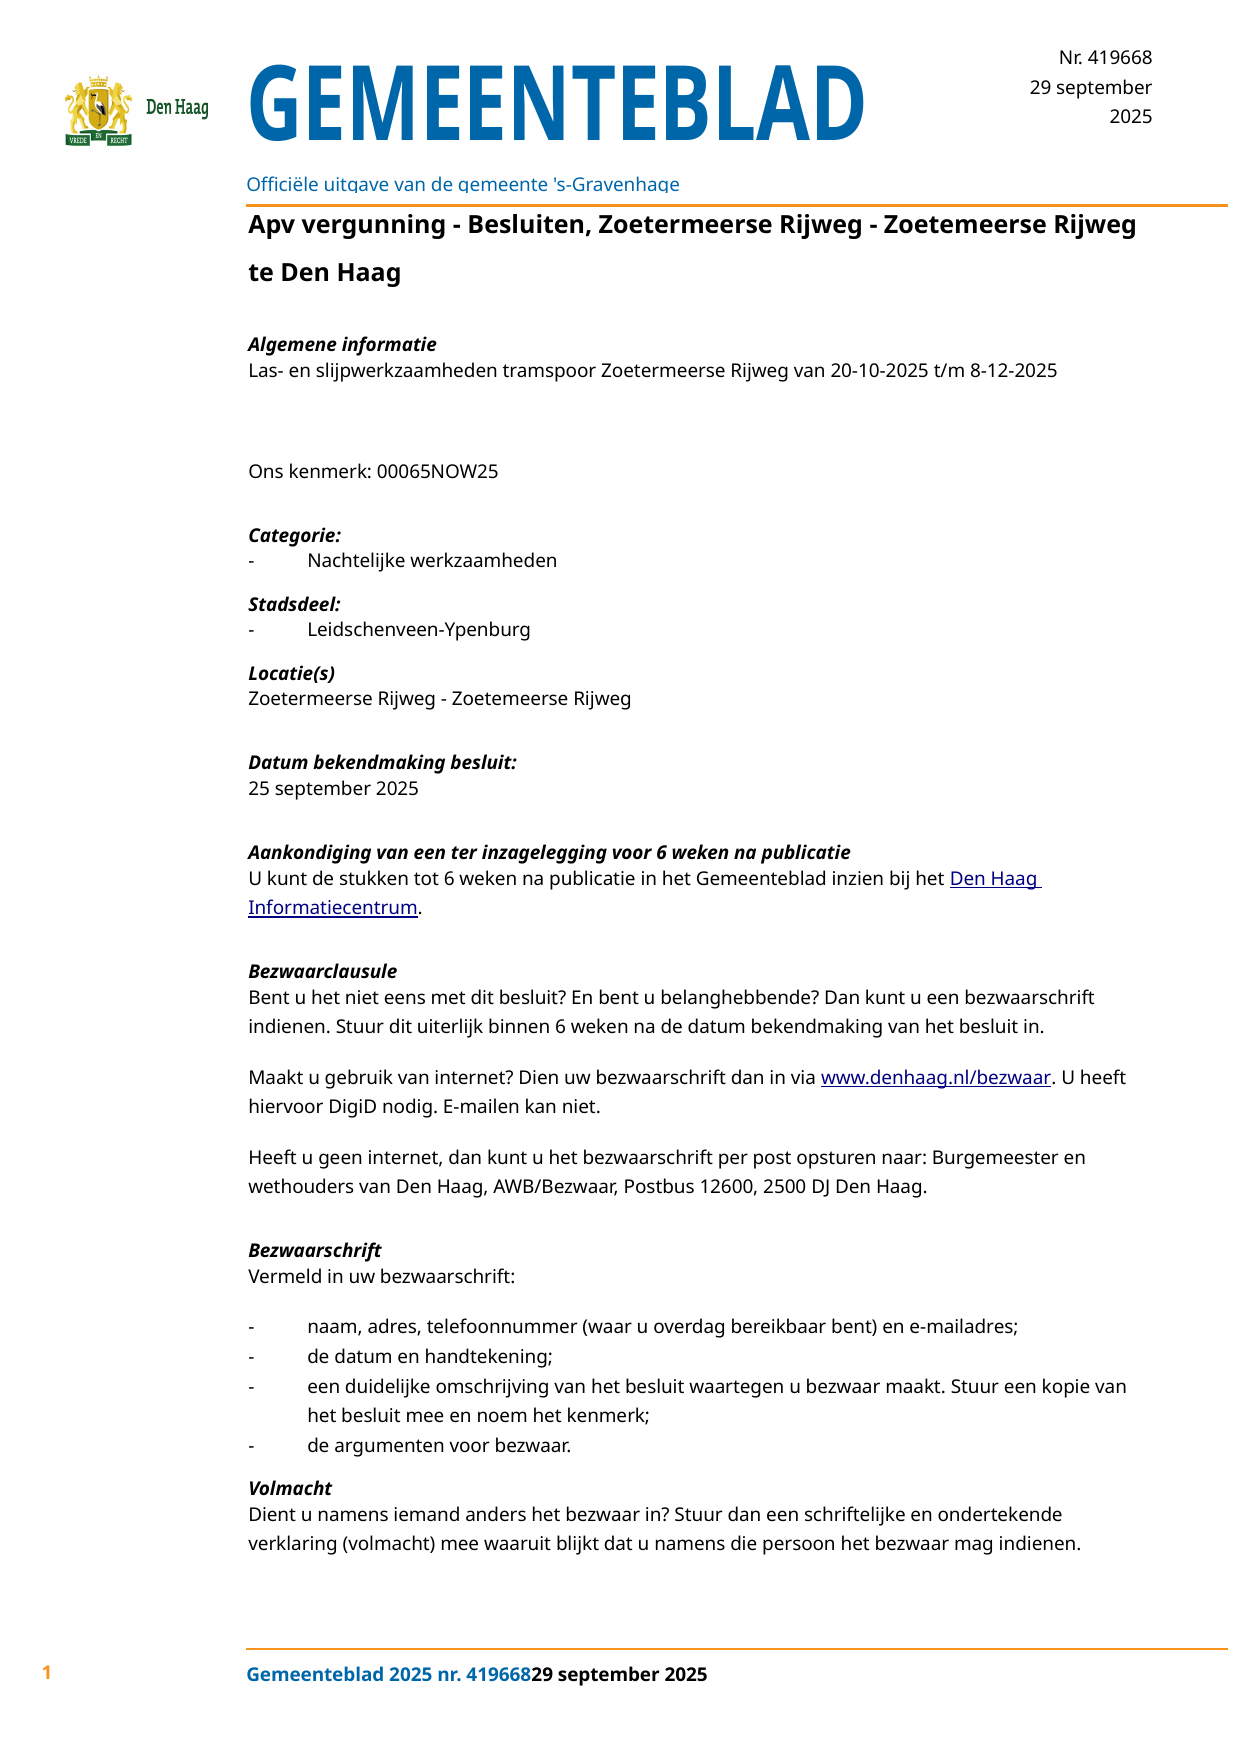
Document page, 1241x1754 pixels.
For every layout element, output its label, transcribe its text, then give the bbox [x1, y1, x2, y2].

text Categorie: [248, 522, 1152, 548]
list de argumenten voor bezwaar. [248, 1432, 1152, 1458]
text Apv vergunning - Besluiten, Zoetermeerse Rijweg - Zoetemeerse Rijweg te Den Haag [248, 207, 1152, 288]
text Heeft u geen internet, dan kunt u het bezwaarschrift per post opsturen naar: Burgemeester en wethouders van Den Haag, AWB/Bezwaar, Postbus 12600, 2500 DJ Den Haag. [248, 1144, 1152, 1199]
text Bezwaarschrift [248, 1238, 1152, 1263]
text Stadsdeel: [248, 591, 1152, 617]
list de datum en handtekening; [248, 1343, 1152, 1369]
text Maakt u gebruik van internet? Dien uw bezwaarschrift dan in via www.denhaag.nl/bezwaar. U heeft hiervoor DigiD nodig. E-mailen kan niet. [248, 1064, 1152, 1119]
text U kunt de stukken tot 6 weken na publicatie in het Gemeenteblad inzien bij het Den Haag Informatiecentrum. [248, 865, 1152, 920]
list een duidelijke omschrijving van het besluit waartegen u bezwaar maakt. Stuur een kopie van het besluit mee en noem het kenmerk; [248, 1373, 1152, 1428]
text Zoetermeerse Rijweg - Zoetemeerse Rijweg [248, 685, 1152, 711]
text Locatie(s) [248, 660, 1152, 685]
text Ons kenmerk: 00065NOW25 [248, 458, 1152, 484]
text Bezwaarclausule [248, 958, 1152, 984]
picture [41, 47, 231, 172]
list Leidschenveen-Ypenburg [248, 617, 1152, 642]
text Las- en slijpwerkzaamheden tramspoor Zoetermeerse Rijweg van 20-10-2025 t/m 8-12-2025 [248, 357, 1152, 383]
text Datum bekendmaking besluit: [248, 749, 1152, 775]
text Dient u namens iemand anders het bezwaar in? Stuur dan een schriftelijke en ondertekende verklaring (volmacht) mee waaruit blijkt dat u namens die persoon het bezwaar mag indienen. [248, 1501, 1152, 1556]
list Nachtelijke werkzaamheden [248, 548, 1152, 573]
text 25 september 2025 [248, 775, 1152, 801]
text Bent u het niet eens met dit besluit? En bent u belanghebbende? Dan kunt u een bezwaarschrift indienen. Stuur dit uiterlijk binnen 6 weken na de datum bekendmaking van het besluit in. [248, 984, 1152, 1039]
text Vermeld in uw bezwaarschrift: [248, 1263, 1152, 1289]
list naam, adres, telefoonnummer (waar u overdag bereikbaar bent) en e-mailadres; [248, 1314, 1152, 1339]
text Volmacht [248, 1475, 1152, 1501]
text Aankondiging van een ter inzagelegging voor 6 weken na publicatie [248, 839, 1152, 865]
text Algemene informatie [248, 331, 1152, 357]
